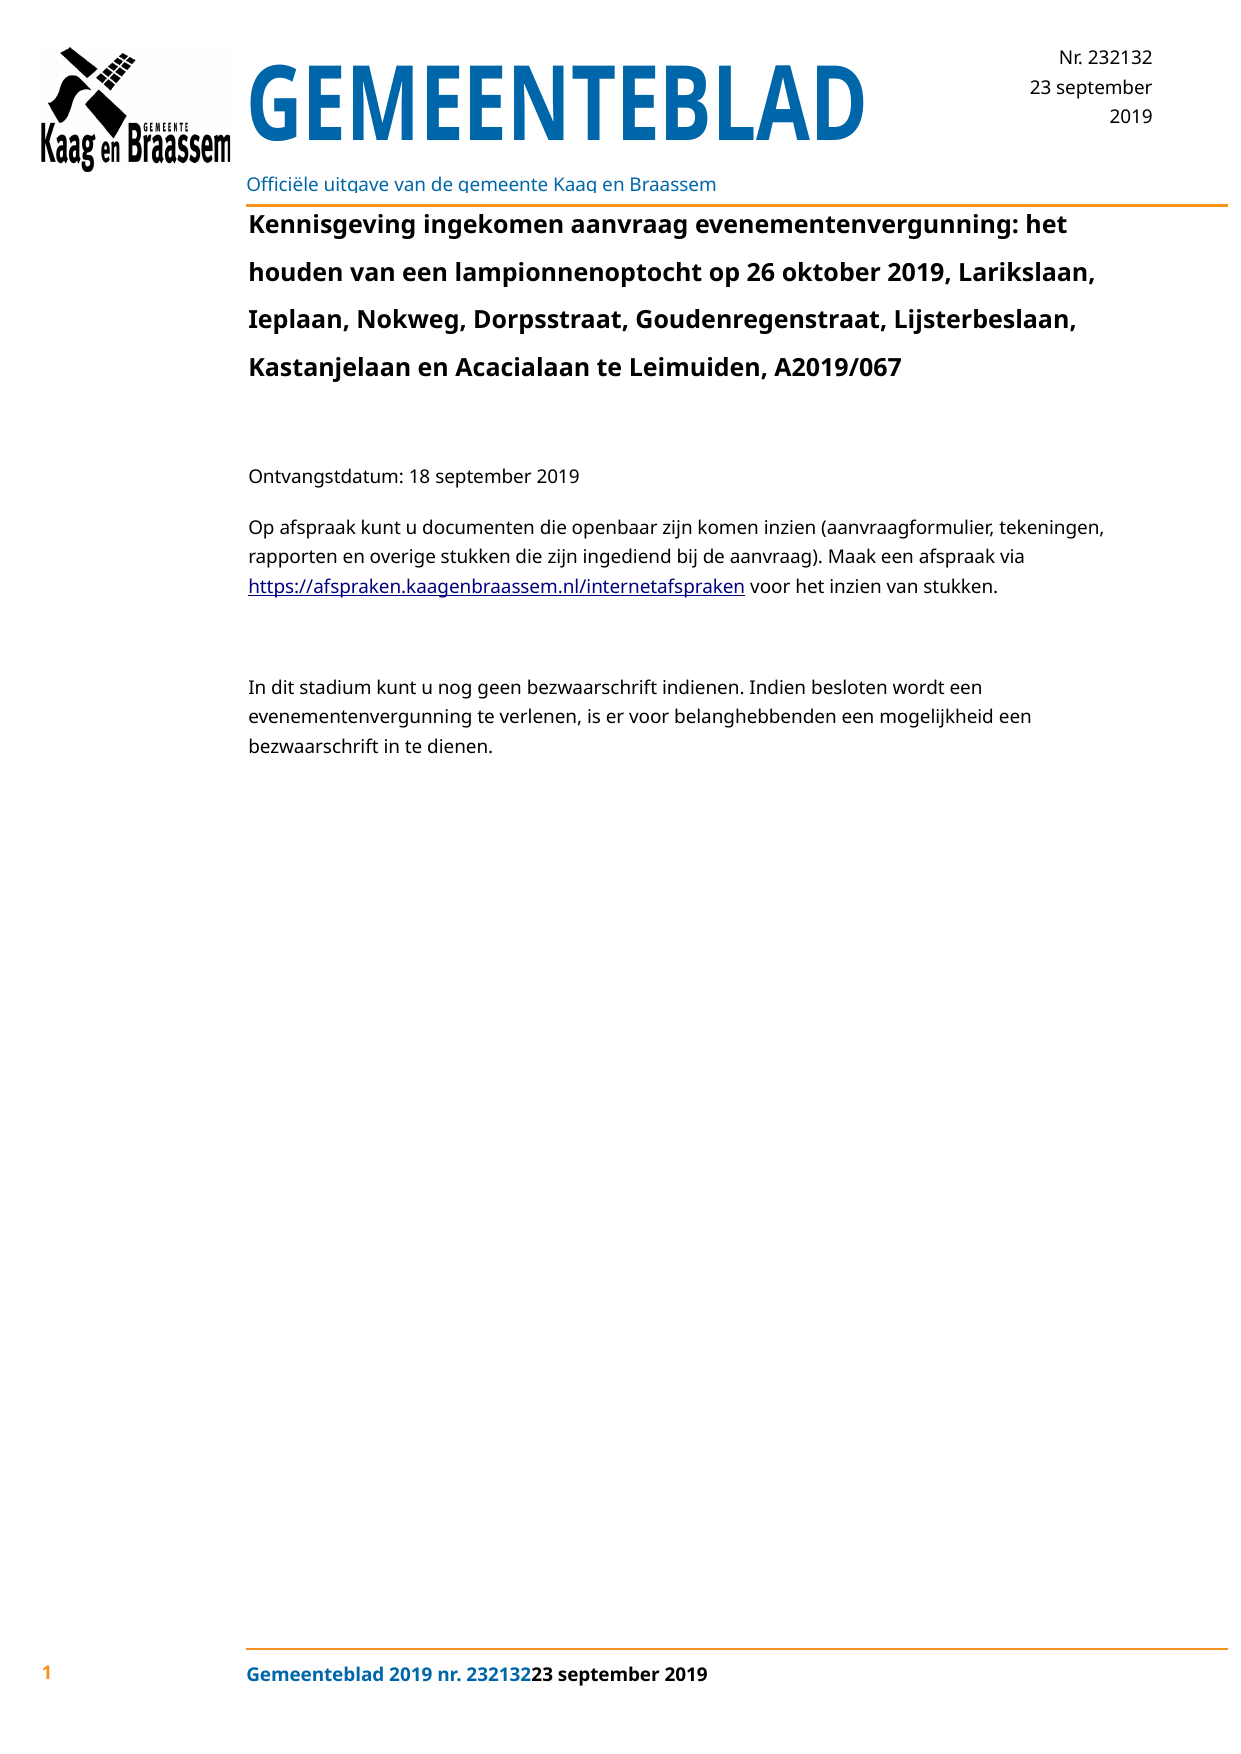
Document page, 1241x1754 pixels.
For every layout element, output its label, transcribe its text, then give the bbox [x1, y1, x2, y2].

text Op afspraak kunt u documenten die openbaar zijn komen inzien (aanvraagformulier, tekeningen, rapporten en overige stukken die zijn ingediend bij de aanvraag). Maak een afspraak via https://afspraken.kaagenbraassem.nl/internetafspraken voor het inzien van stukken. [248, 514, 1152, 599]
picture [41, 47, 231, 172]
text In dit stadium kunt u nog geen bezwaarschrift indienen. Indien besloten wordt een evenementenvergunning te verlenen, is er voor belanghebbenden een mogelijkheid een bezwaarschrift in te dienen. [248, 674, 1152, 759]
text Ontvangstdatum: 18 september 2019 [248, 463, 1152, 489]
text Kennisgeving ingekomen aanvraag evenementenvergunning: het houden van een lampionnenoptocht op 26 oktober 2019, Larikslaan, Ieplaan, Nokweg, Dorpsstraat, Goudenregenstraat, Lijsterbeslaan, Kastanjelaan en Acacialaan te Leimuiden, A2019/067 [248, 207, 1152, 384]
